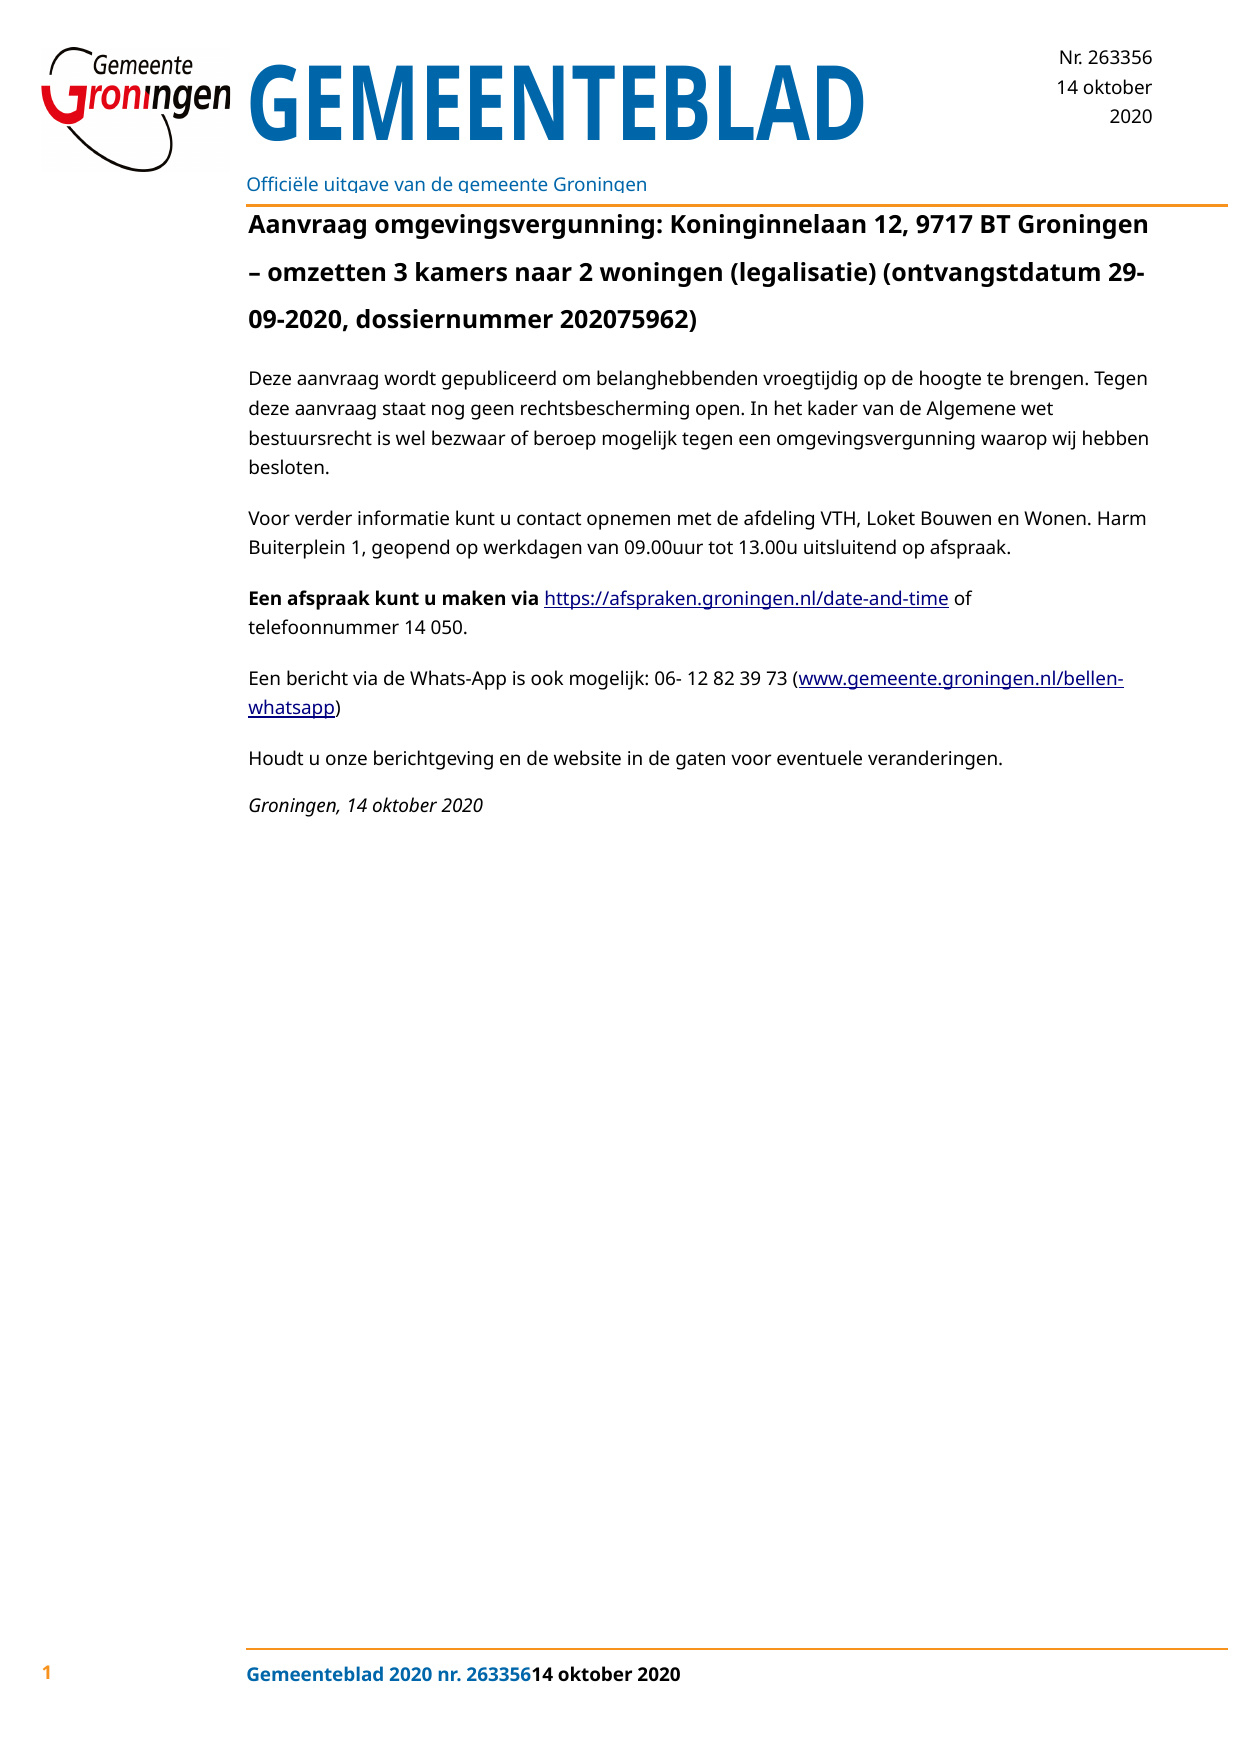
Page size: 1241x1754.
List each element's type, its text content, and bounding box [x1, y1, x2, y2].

text Houdt u onze berichtgeving en de website in de gaten voor eventuele veranderingen. [248, 745, 1152, 770]
text Groningen, 14 oktober 2020 [248, 792, 1152, 818]
text Deze aanvraag wordt gepubliceerd om belanghebbenden vroegtijdig op de hoogte te brengen. Tegen deze aanvraag staat nog geen rechtsbescherming open. In het kader van de Algemene wet bestuursrecht is wel bezwaar of beroep mogelijk tegen een omgevingsvergunning waarop wij hebben besloten. [248, 366, 1152, 480]
picture [41, 47, 231, 172]
text Voor verder informatie kunt u contact opnemen met de afdeling VTH, Loket Bouwen en Wonen. Harm Buiterplein 1, geopend op werkdagen van 09.00uur tot 13.00u uitsluitend op afspraak. [248, 505, 1152, 560]
text Aanvraag omgevingsvergunning: Koninginnelaan 12, 9717 BT Groningen – omzetten 3 kamers naar 2 woningen (legalisatie) (ontvangstdatum 29-09-2020, dossiernummer 202075962) [248, 207, 1152, 336]
text Een bericht via de Whats-App is ook mogelijk: 06- 12 82 39 73 (www.gemeente.groningen.nl/bellen-whatsapp) [248, 665, 1152, 720]
text Een afspraak kunt u maken via https://afspraken.groningen.nl/date-and-time of telefoonnummer 14 050. [248, 585, 1152, 640]
